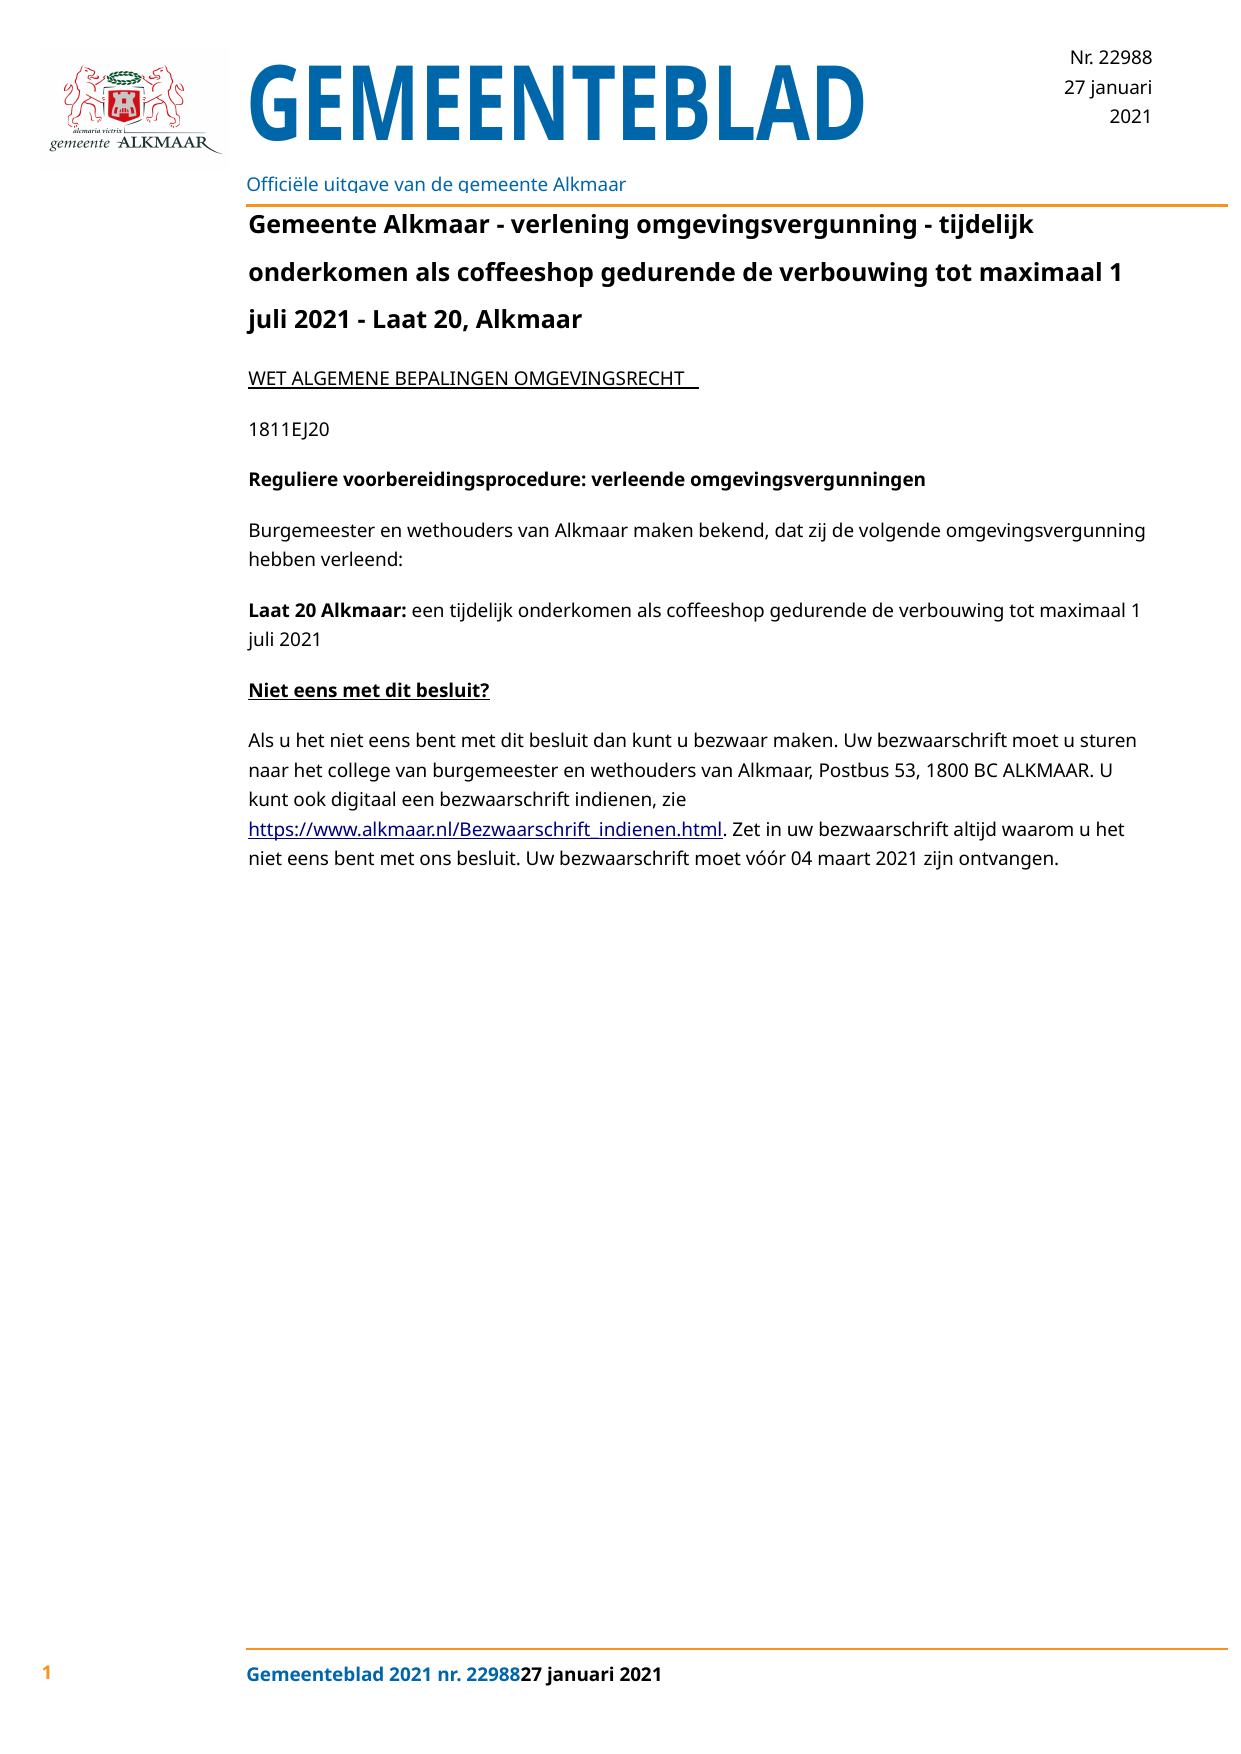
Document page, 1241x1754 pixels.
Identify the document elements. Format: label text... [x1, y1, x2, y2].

text Gemeente Alkmaar - verlening omgevingsvergunning - tijdelijk onderkomen als coffeeshop gedurende de verbouwing tot maximaal 1 juli 2021 - Laat 20, Alkmaar [248, 207, 1152, 336]
text Laat 20 Alkmaar: een tijdelijk onderkomen als coffeeshop gedurende de verbouwing tot maximaal 1 juli 2021 [248, 597, 1152, 652]
picture [41, 47, 231, 172]
text 1811EJ20 [248, 416, 1152, 442]
text Burgemeester en wethouders van Alkmaar maken bekend, dat zij de volgende omgevingsvergunning hebben verleend: [248, 517, 1152, 572]
text Als u het niet eens bent met dit besluit dan kunt u bezwaar maken. Uw bezwaarschrift moet u sturen naar het college van burgemeester en wethouders van Alkmaar, Postbus 53, 1800 BC ALKMAAR. U kunt ook digitaal een bezwaarschrift indienen, zie https://www.alkmaar.nl/Bezwaarschrift_indienen.html. Zet in uw bezwaarschrift altijd waarom u het niet eens bent met ons besluit. Uw bezwaarschrift moet vóór 04 maart 2021 zijn ontvangen. [248, 727, 1152, 871]
text Reguliere voorbereidingsprocedure: verleende omgevingsvergunningen [248, 466, 1152, 492]
text WET ALGEMENE BEPALINGEN OMGEVINGSRECHT [248, 366, 1152, 391]
text Niet eens met dit besluit? [248, 677, 1152, 702]
